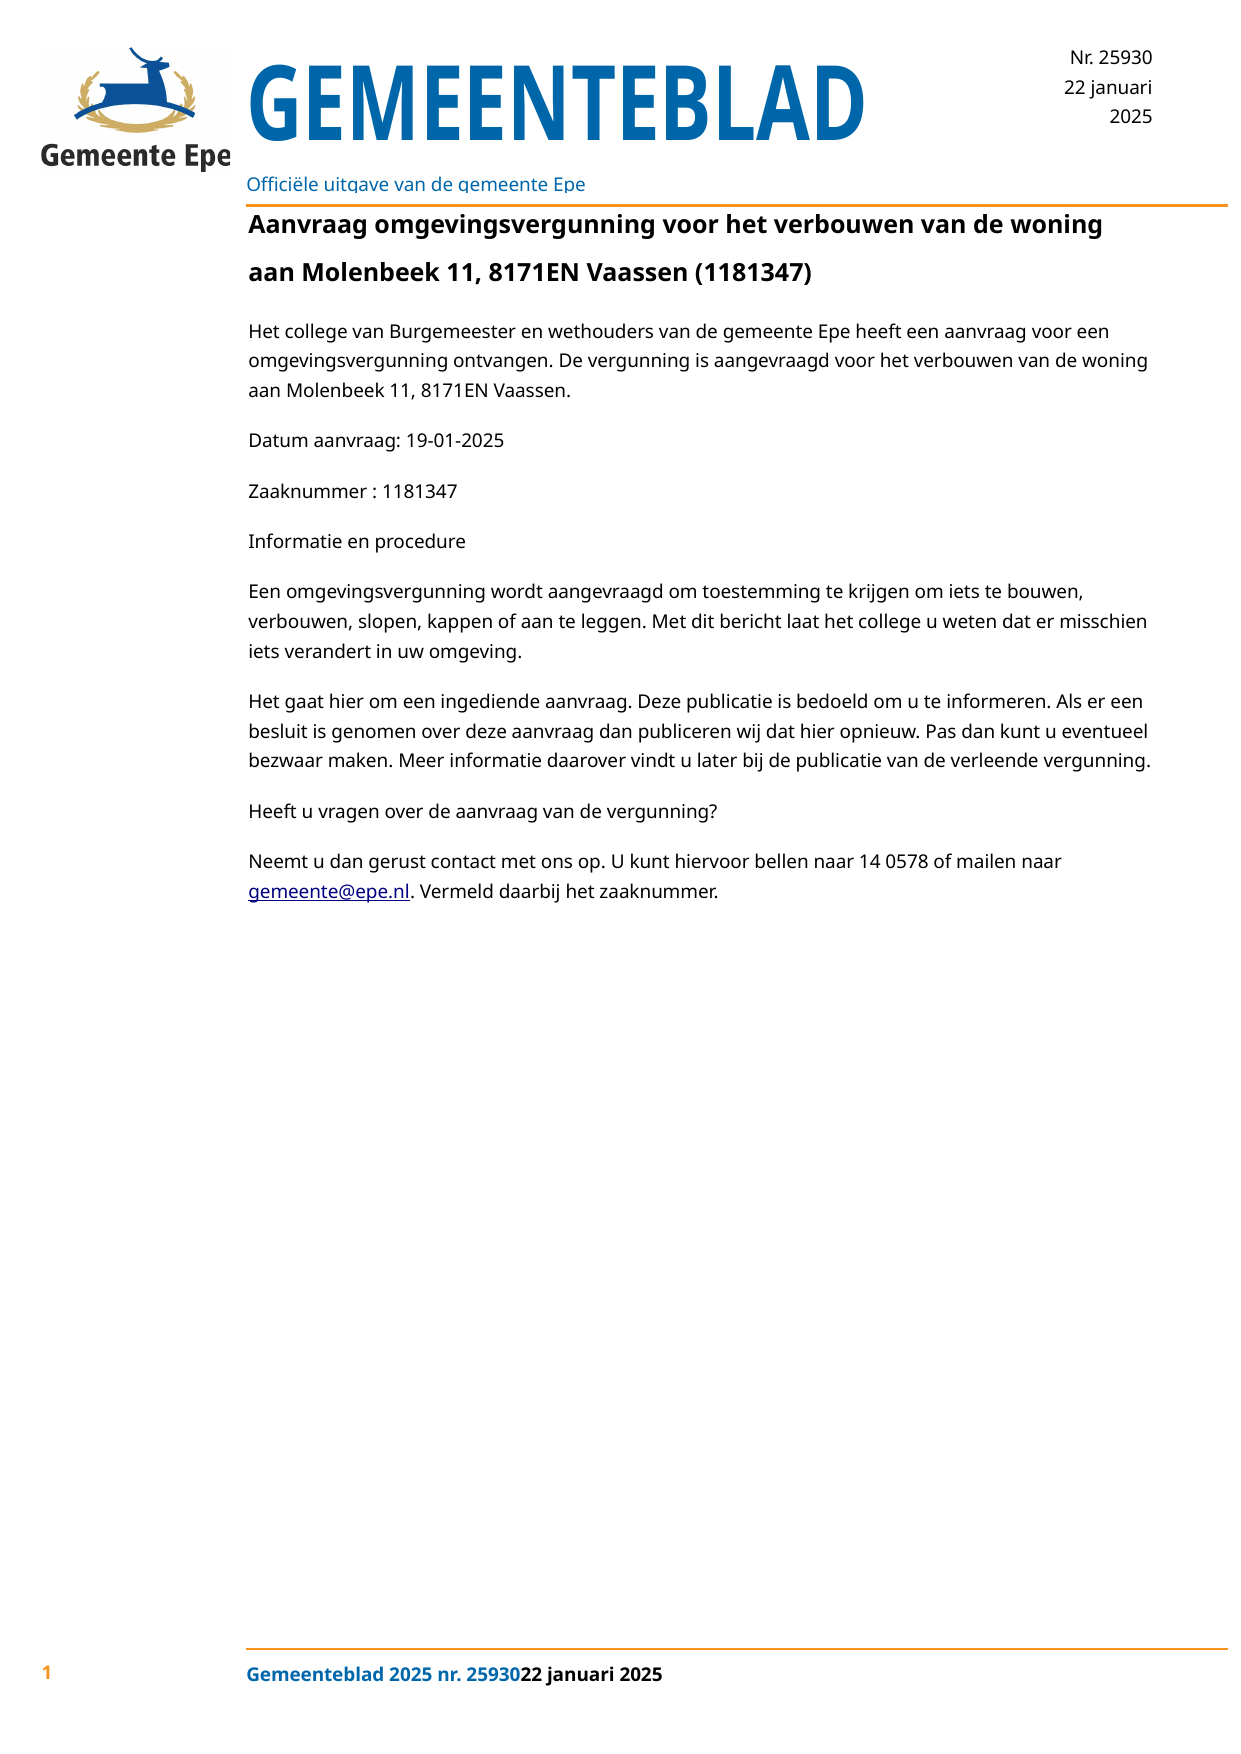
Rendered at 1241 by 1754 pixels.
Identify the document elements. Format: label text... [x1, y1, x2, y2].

text Zaaknummer : 1181347 [248, 478, 1152, 504]
picture [41, 47, 231, 172]
text Neemt u dan gerust contact met ons op. U kunt hiervoor bellen naar 14 0578 of mailen naar gemeente@epe.nl. Vermeld daarbij het zaaknummer. [248, 848, 1152, 904]
text Heeft u vragen over de aanvraag van de vergunning? [248, 798, 1152, 824]
text Het college van Burgemeester en wethouders van de gemeente Epe heeft een aanvraag voor een omgevingsvergunning ontvangen. De vergunning is aangevraagd voor het verbouwen van de woning aan Molenbeek 11, 8171EN Vaassen. [248, 318, 1152, 403]
text Informatie en procedure [248, 528, 1152, 554]
text Het gaat hier om een ingediende aanvraag. Deze publicatie is bedoeld om u te informeren. Als er een besluit is genomen over deze aanvraag dan publiceren wij dat hier opnieuw. Pas dan kunt u eventueel bezwaar maken. Meer informatie daarover vindt u later bij de publicatie van de verleende vergunning. [248, 688, 1152, 773]
text Aanvraag omgevingsvergunning voor het verbouwen van de woning aan Molenbeek 11, 8171EN Vaassen (1181347) [248, 207, 1152, 288]
text Een omgevingsvergunning wordt aangevraagd om toestemming te krijgen om iets te bouwen, verbouwen, slopen, kappen of aan te leggen. Met dit bericht laat het college u weten dat er misschien iets verandert in uw omgeving. [248, 579, 1152, 664]
text Datum aanvraag: 19-01-2025 [248, 427, 1152, 453]
